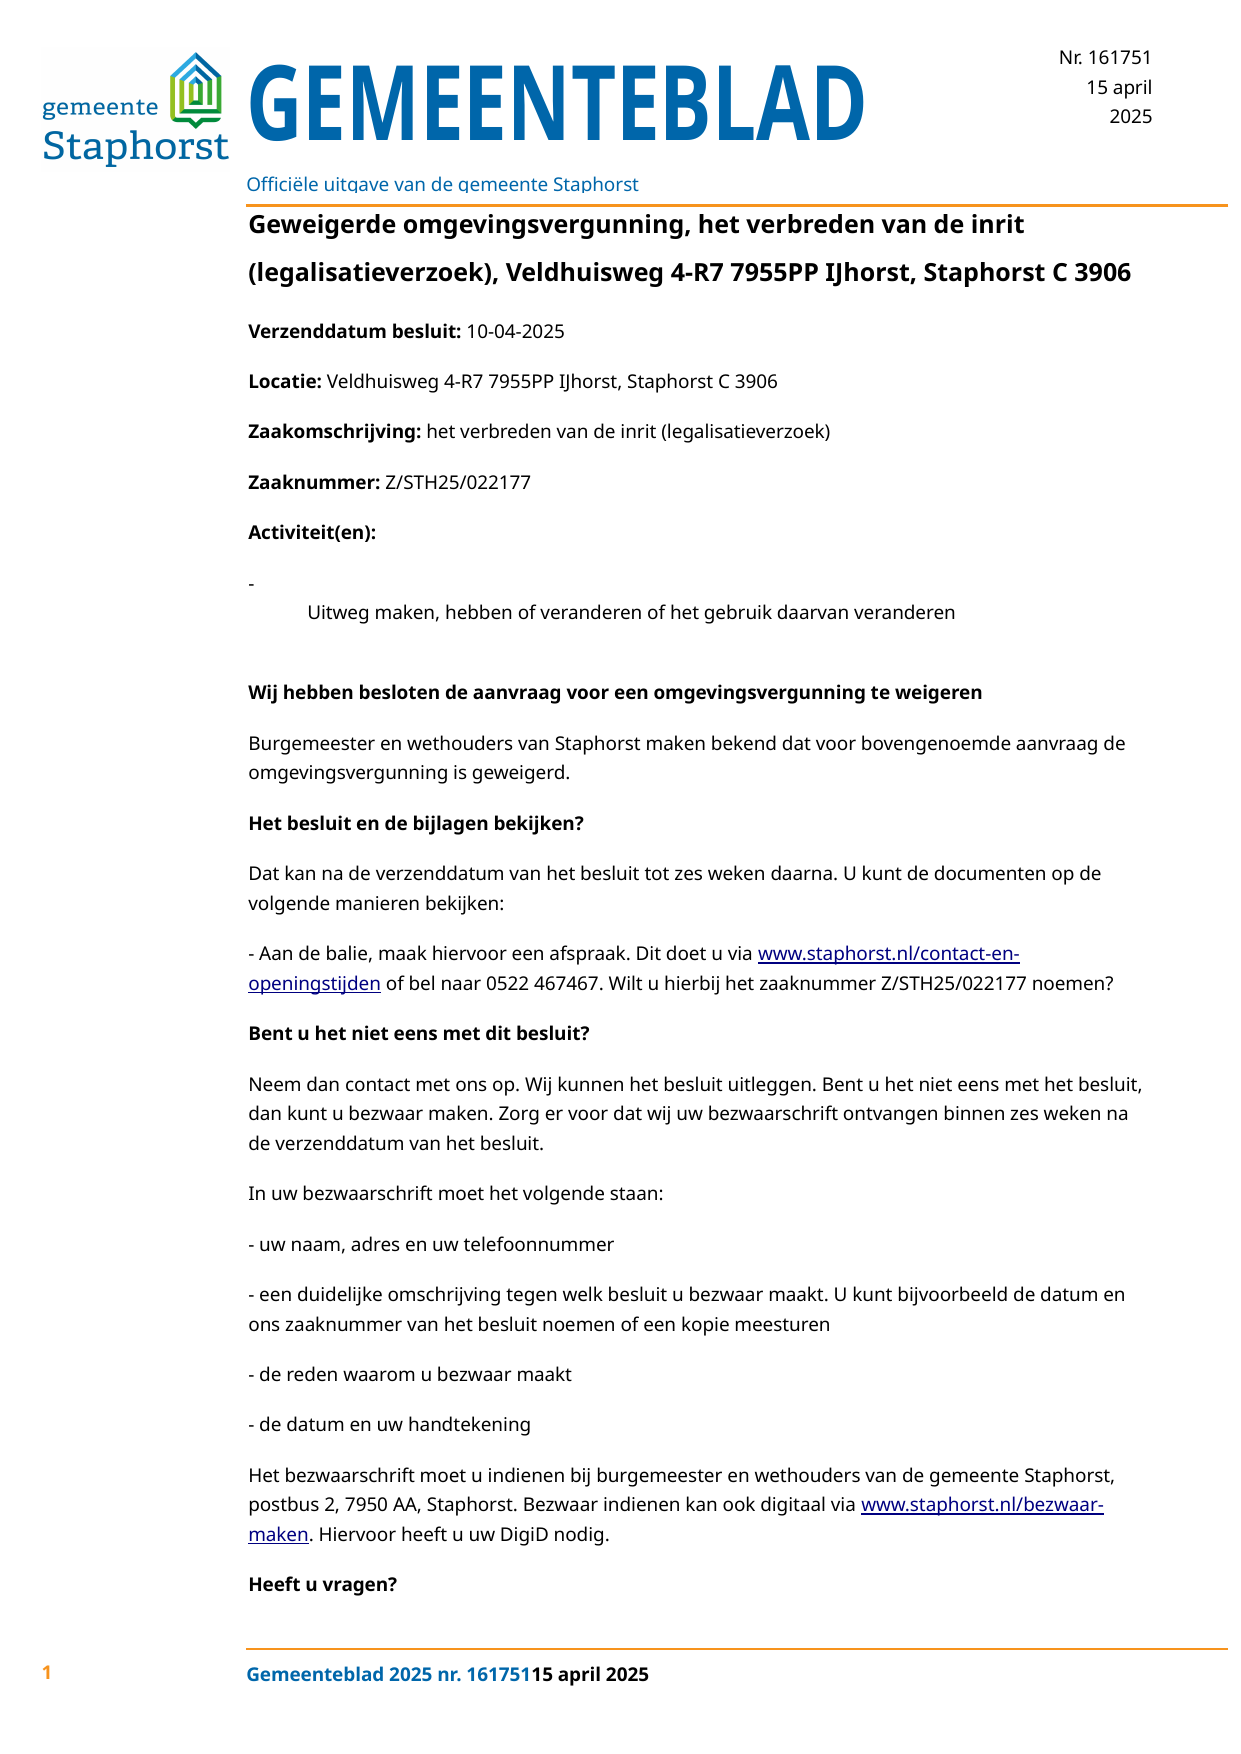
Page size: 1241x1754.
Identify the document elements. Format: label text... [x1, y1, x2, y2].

text Het besluit en de bijlagen bekijken? [248, 810, 1152, 836]
text Locatie: Veldhuisweg 4-R7 7955PP IJhorst, Staphorst C 3906 [248, 368, 1152, 394]
text Zaakomschrijving: het verbreden van de inrit (legalisatieverzoek) [248, 419, 1152, 444]
text Heeft u vragen? [248, 1572, 1152, 1597]
text Burgemeester en wethouders van Staphorst maken bekend dat voor bovengenoemde aanvraag de omgevingsvergunning is geweigerd. [248, 730, 1152, 785]
text Bent u het niet eens met dit besluit? [248, 1020, 1152, 1046]
text - Aan de balie, maak hiervoor een afspraak. Dit doet u via www.staphorst.nl/contact-en-openingstijden of bel naar 0522 467467. Wilt u hierbij het zaaknummer Z/STH25/022177 noemen? [248, 940, 1152, 996]
text Verzenddatum besluit: 10-04-2025 [248, 318, 1152, 344]
list Uitweg maken, hebben of veranderen of het gebruik daarvan veranderen [248, 599, 1152, 625]
text Neem dan contact met ons op. Wij kunnen het besluit uitleggen. Bent u het niet eens met het besluit, dan kunt u bezwaar maken. Zorg er voor dat wij uw bezwaarschrift ontvangen binnen zes weken na de verzenddatum van het besluit. [248, 1071, 1152, 1156]
text Zaaknummer: Z/STH25/022177 [248, 469, 1152, 495]
text - een duidelijke omschrijving tegen welk besluit u bezwaar maakt. U kunt bijvoorbeeld de datum en ons zaaknummer van het besluit noemen of een kopie meesturen [248, 1281, 1152, 1337]
text - de reden waarom u bezwaar maakt [248, 1361, 1152, 1387]
text In uw bezwaarschrift moet het volgende staan: [248, 1180, 1152, 1206]
text Het bezwaarschrift moet u indienen bij burgemeester en wethouders van de gemeente Staphorst, postbus 2, 7950 AA, Staphorst. Bezwaar indienen kan ook digitaal via www.staphorst.nl/bezwaar-maken. Hiervoor heeft u uw DigiD nodig. [248, 1462, 1152, 1547]
text Activiteit(en): [248, 519, 1152, 545]
text - uw naam, adres en uw telefoonnummer [248, 1231, 1152, 1257]
text - de datum en uw handtekening [248, 1412, 1152, 1437]
text Dat kan na de verzenddatum van het besluit tot zes weken daarna. U kunt de documenten op de volgende manieren bekijken: [248, 860, 1152, 916]
text Wij hebben besloten de aanvraag voor een omgevingsvergunning te weigeren [248, 679, 1152, 705]
picture [41, 47, 231, 172]
text Geweigerde omgevingsvergunning, het verbreden van de inrit (legalisatieverzoek), Veldhuisweg 4-R7 7955PP IJhorst, Staphorst C 3906 [248, 207, 1152, 288]
